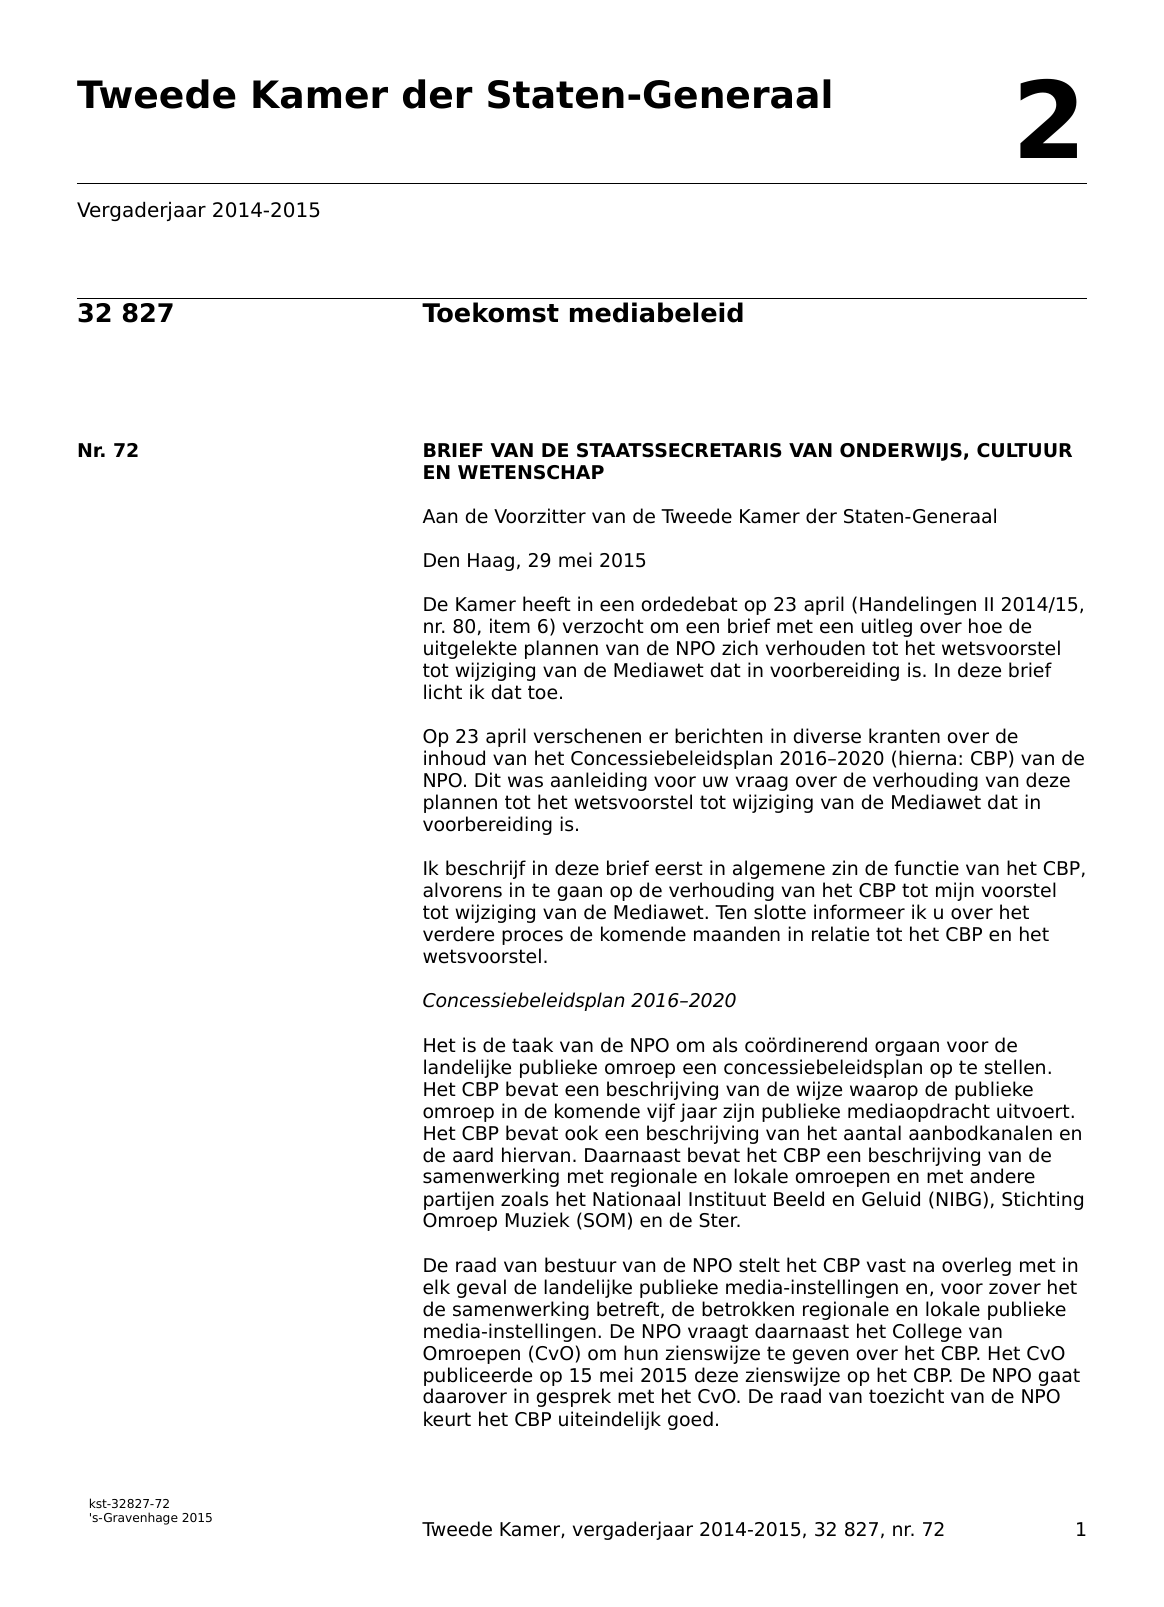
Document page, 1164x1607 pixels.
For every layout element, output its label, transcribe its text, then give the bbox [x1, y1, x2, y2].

text Aan de Voorzitter van de Tweede Kamer der Staten-Generaal [422, 506, 1087, 528]
text Het is de taak van de NPO om als coördinerend orgaan voor de landelijke publieke omroep een concessiebeleidsplan op te stellen. Het CBP bevat een beschrijving van de wijze waarop de publieke omroep in de komende vijf jaar zijn publieke mediaopdracht uitvoert. Het CBP bevat ook een beschrijving van het aantal aanbodkanalen en de aard hiervan. Daarnaast bevat het CBP een beschrijving van de samenwerking met regionale en lokale omroepen en met andere partijen zoals het Nationaal Instituut Beeld en Geluid (NIBG), Stichting Omroep Muziek (SOM) en de Ster. [422, 1034, 1087, 1232]
subtitle 32 827 Toekomst mediabeleid [77, 299, 1087, 329]
table_header 2 [886, 59, 1087, 183]
subtitle Concessiebeleidsplan 2016–2020 [422, 990, 1087, 1012]
text Ik beschrijf in deze brief eerst in algemene zin de functie van het CBP, alvorens in te gaan op de verhouding van het CBP tot mijn voorstel tot wijziging van de Mediawet. Ten slotte informeer ik u over het verdere proces de komende maanden in relatie tot het CBP en het wetsvoorstel. [422, 858, 1087, 968]
text 's-Gravenhage 2015 [88, 1511, 323, 1525]
text Op 23 april verschenen er berichten in diverse kranten over de inhoud van het Concessiebeleidsplan 2016–2020 (hierna: CBP) van de NPO. Dit was aanleiding voor uw vraag over de verhouding van deze plannen tot het wetsvoorstel tot wijziging van de Mediawet dat in voorbereiding is. [422, 726, 1087, 836]
text Den Haag, 29 mei 2015 [422, 550, 1087, 572]
subtitle Nr. 72 BRIEF VAN DE STAATSSECRETARIS VAN ONDERWIJS, CULTUUR EN WETENSCHAP [77, 440, 1087, 484]
text De raad van bestuur van de NPO stelt het CBP vast na overleg met in elk geval de landelijke publieke media-instellingen en, voor zover het de samenwerking betreft, de betrokken regionale en lokale publieke media-instellingen. De NPO vraagt daarnaast het College van Omroepen (CvO) om hun zienswijze te geven over het CBP. Het CvO publiceerde op 15 mei 2015 deze zienswijze op het CBP. De NPO gaat daarover in gesprek met het CvO. De raad van toezicht van de NPO keurt het CBP uiteindelijk goed. [422, 1254, 1087, 1430]
text De Kamer heeft in een ordedebat op 23 april (Handelingen II 2014/15, nr. 80, item 6) verzocht om een brief met een uitleg over hoe de uitgelekte plannen van de NPO zich verhouden tot het wetsvoorstel tot wijziging van de Mediawet dat in voorbereiding is. In deze brief licht ik dat toe. [422, 594, 1087, 704]
table_cell Vergaderjaar 2014-2015 [77, 184, 1087, 298]
table_header Tweede Kamer der Staten-Generaal [77, 59, 886, 183]
text kst-32827-72 [88, 1497, 323, 1511]
